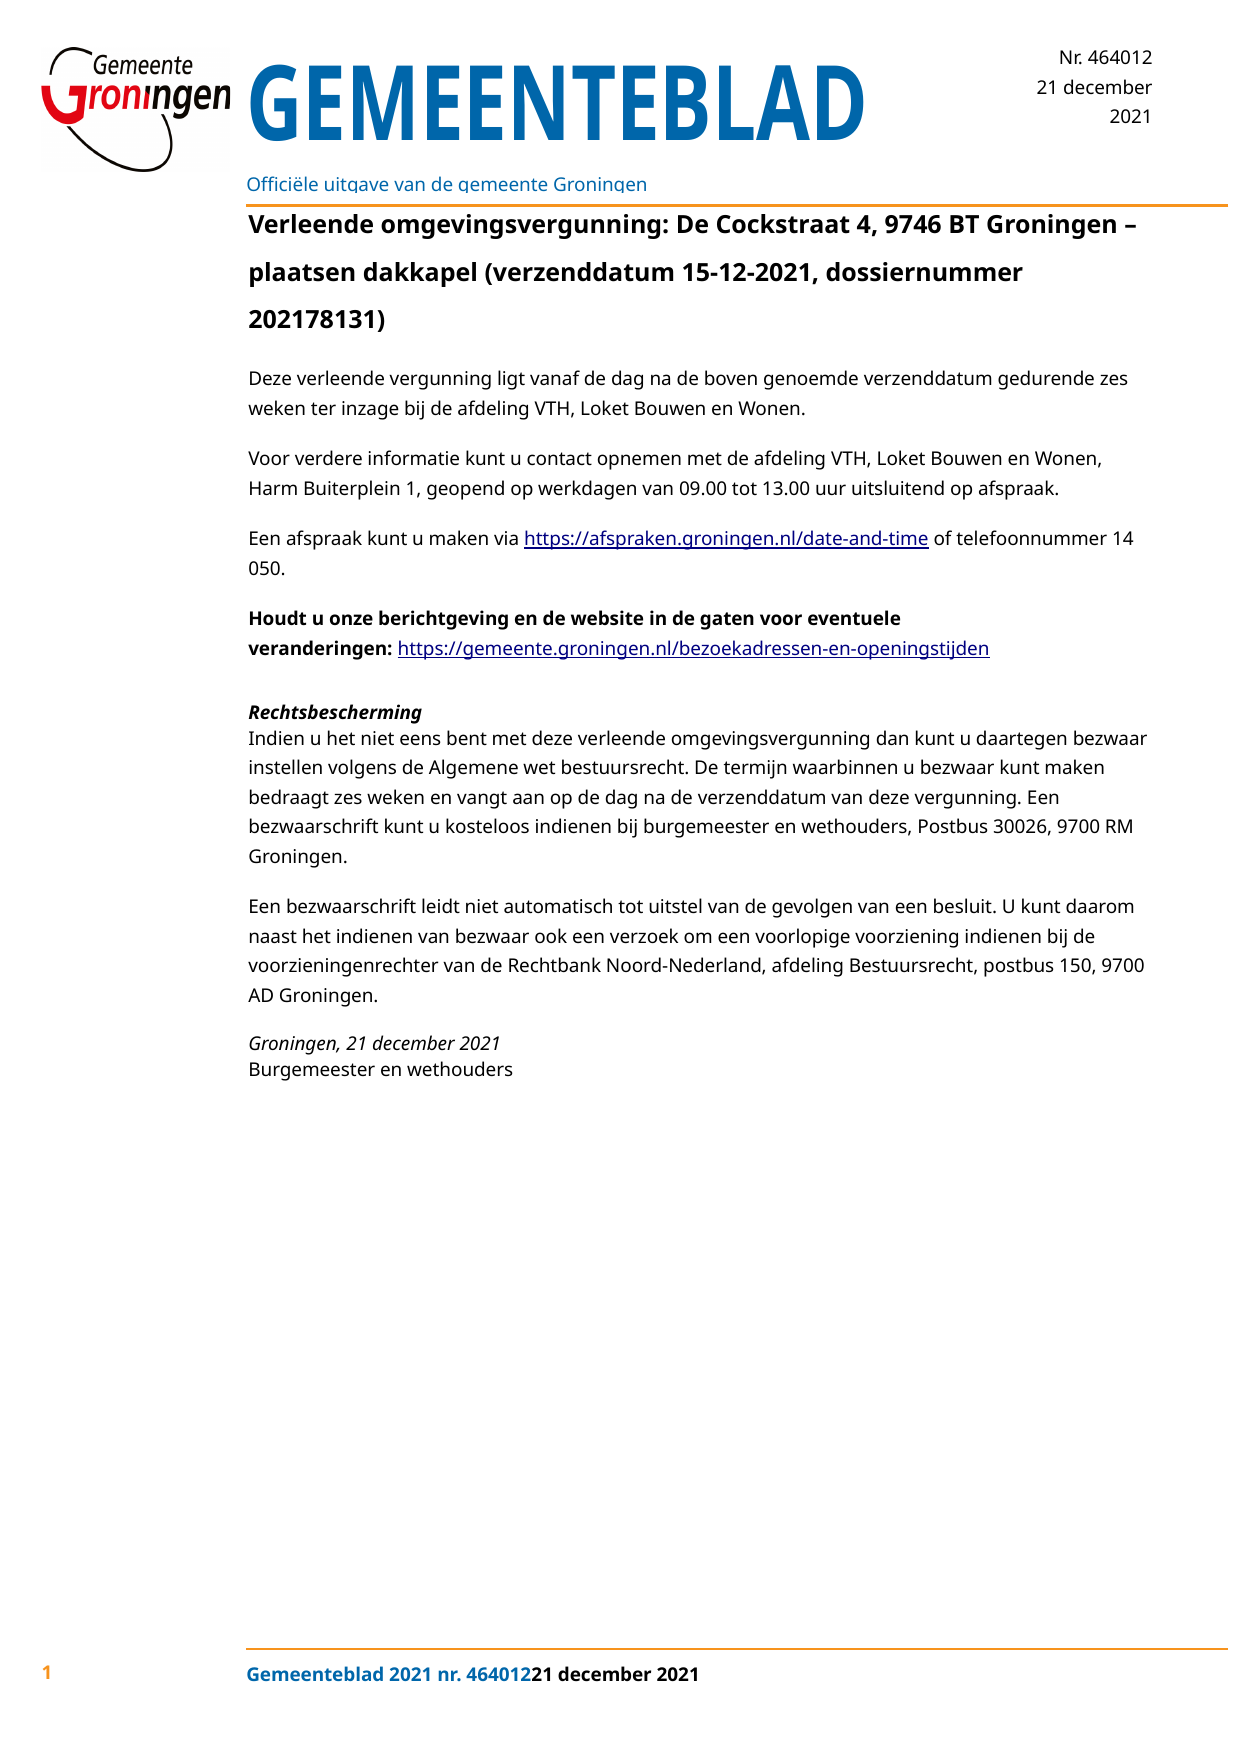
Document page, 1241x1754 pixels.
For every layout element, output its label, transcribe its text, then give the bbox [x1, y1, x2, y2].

text Burgemeester en wethouders [248, 1056, 1152, 1082]
text Een afspraak kunt u maken via https://afspraken.groningen.nl/date-and-time of telefoonnummer 14 050. [248, 526, 1152, 581]
text Rechtsbescherming [248, 699, 1152, 725]
text Voor verdere informatie kunt u contact opnemen met de afdeling VTH, Loket Bouwen en Wonen, Harm Buiterplein 1, geopend op werkdagen van 09.00 tot 13.00 uur uitsluitend op afspraak. [248, 446, 1152, 501]
text Indien u het niet eens bent met deze verleende omgevingsvergunning dan kunt u daartegen bezwaar instellen volgens de Algemene wet bestuursrecht. De termijn waarbinnen u bezwaar kunt maken bedraagt zes weken en vangt aan op de dag na de verzenddatum van deze vergunning. Een bezwaarschrift kunt u kosteloos indienen bij burgemeester en wethouders, Postbus 30026, 9700 RM Groningen. [248, 725, 1152, 869]
text Deze verleende vergunning ligt vanaf de dag na de boven genoemde verzenddatum gedurende zes weken ter inzage bij de afdeling VTH, Loket Bouwen en Wonen. [248, 366, 1152, 421]
text Een bezwaarschrift leidt niet automatisch tot uitstel van de gevolgen van een besluit. U kunt daarom naast het indienen van bezwaar ook een verzoek om een voorlopige voorziening indienen bij de voorzieningenrechter van de Rechtbank Noord-Nederland, afdeling Bestuursrecht, postbus 150, 9700 AD Groningen. [248, 893, 1152, 1008]
picture [41, 47, 231, 172]
text Verleende omgevingsvergunning: De Cockstraat 4, 9746 BT Groningen – plaatsen dakkapel (verzenddatum 15-12-2021, dossiernummer 202178131) [248, 207, 1152, 336]
text Houdt u onze berichtgeving en de website in de gaten voor eventuele veranderingen: https://gemeente.groningen.nl/bezoekadressen-en-openingstijden [248, 606, 1152, 661]
text Groningen, 21 december 2021 [248, 1030, 1152, 1056]
